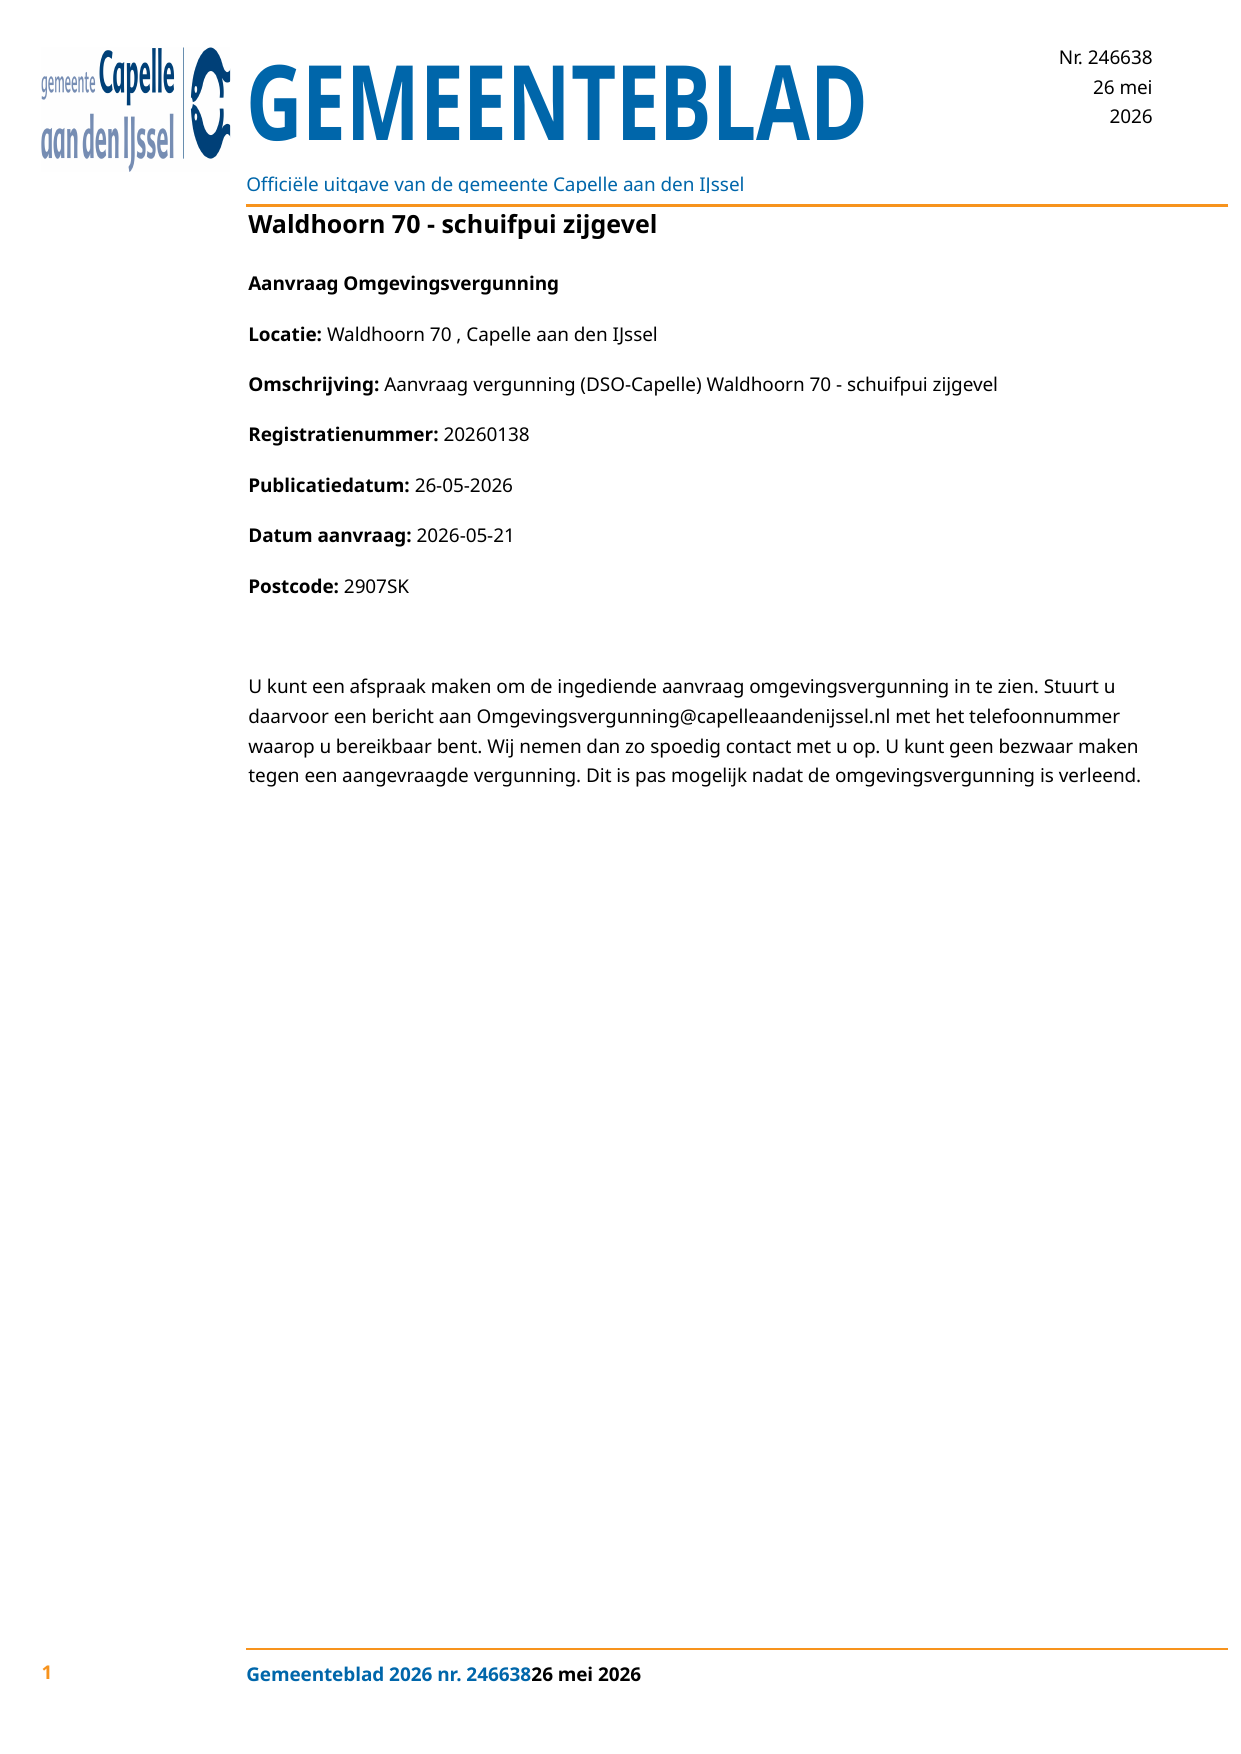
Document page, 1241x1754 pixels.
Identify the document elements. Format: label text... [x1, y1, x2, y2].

text Omschrijving: Aanvraag vergunning (DSO-Capelle) Waldhoorn 70 - schuifpui zijgevel [248, 371, 1152, 397]
text Waldhoorn 70 - schuifpui zijgevel [248, 207, 1152, 241]
text Publicatiedatum: 26-05-2026 [248, 472, 1152, 498]
picture [41, 47, 231, 172]
text Locatie: Waldhoorn 70 , Capelle aan den IJssel [248, 321, 1152, 346]
text Registratienummer: 20260138 [248, 422, 1152, 447]
text Datum aanvraag: 2026-05-21 [248, 522, 1152, 548]
text U kunt een afspraak maken om de ingediende aanvraag omgevingsvergunning in te zien. Stuurt u daarvoor een bericht aan Omgevingsvergunning@capelleaandenijssel.nl met het telefoonnummer waarop u bereikbaar bent. Wij nemen dan zo spoedig contact met u op. U kunt geen bezwaar maken tegen een aangevraagde vergunning. Dit is pas mogelijk nadat de omgevingsvergunning is verleend. [248, 674, 1152, 788]
text Postcode: 2907SK [248, 573, 1152, 598]
text Aanvraag Omgevingsvergunning [248, 270, 1152, 296]
